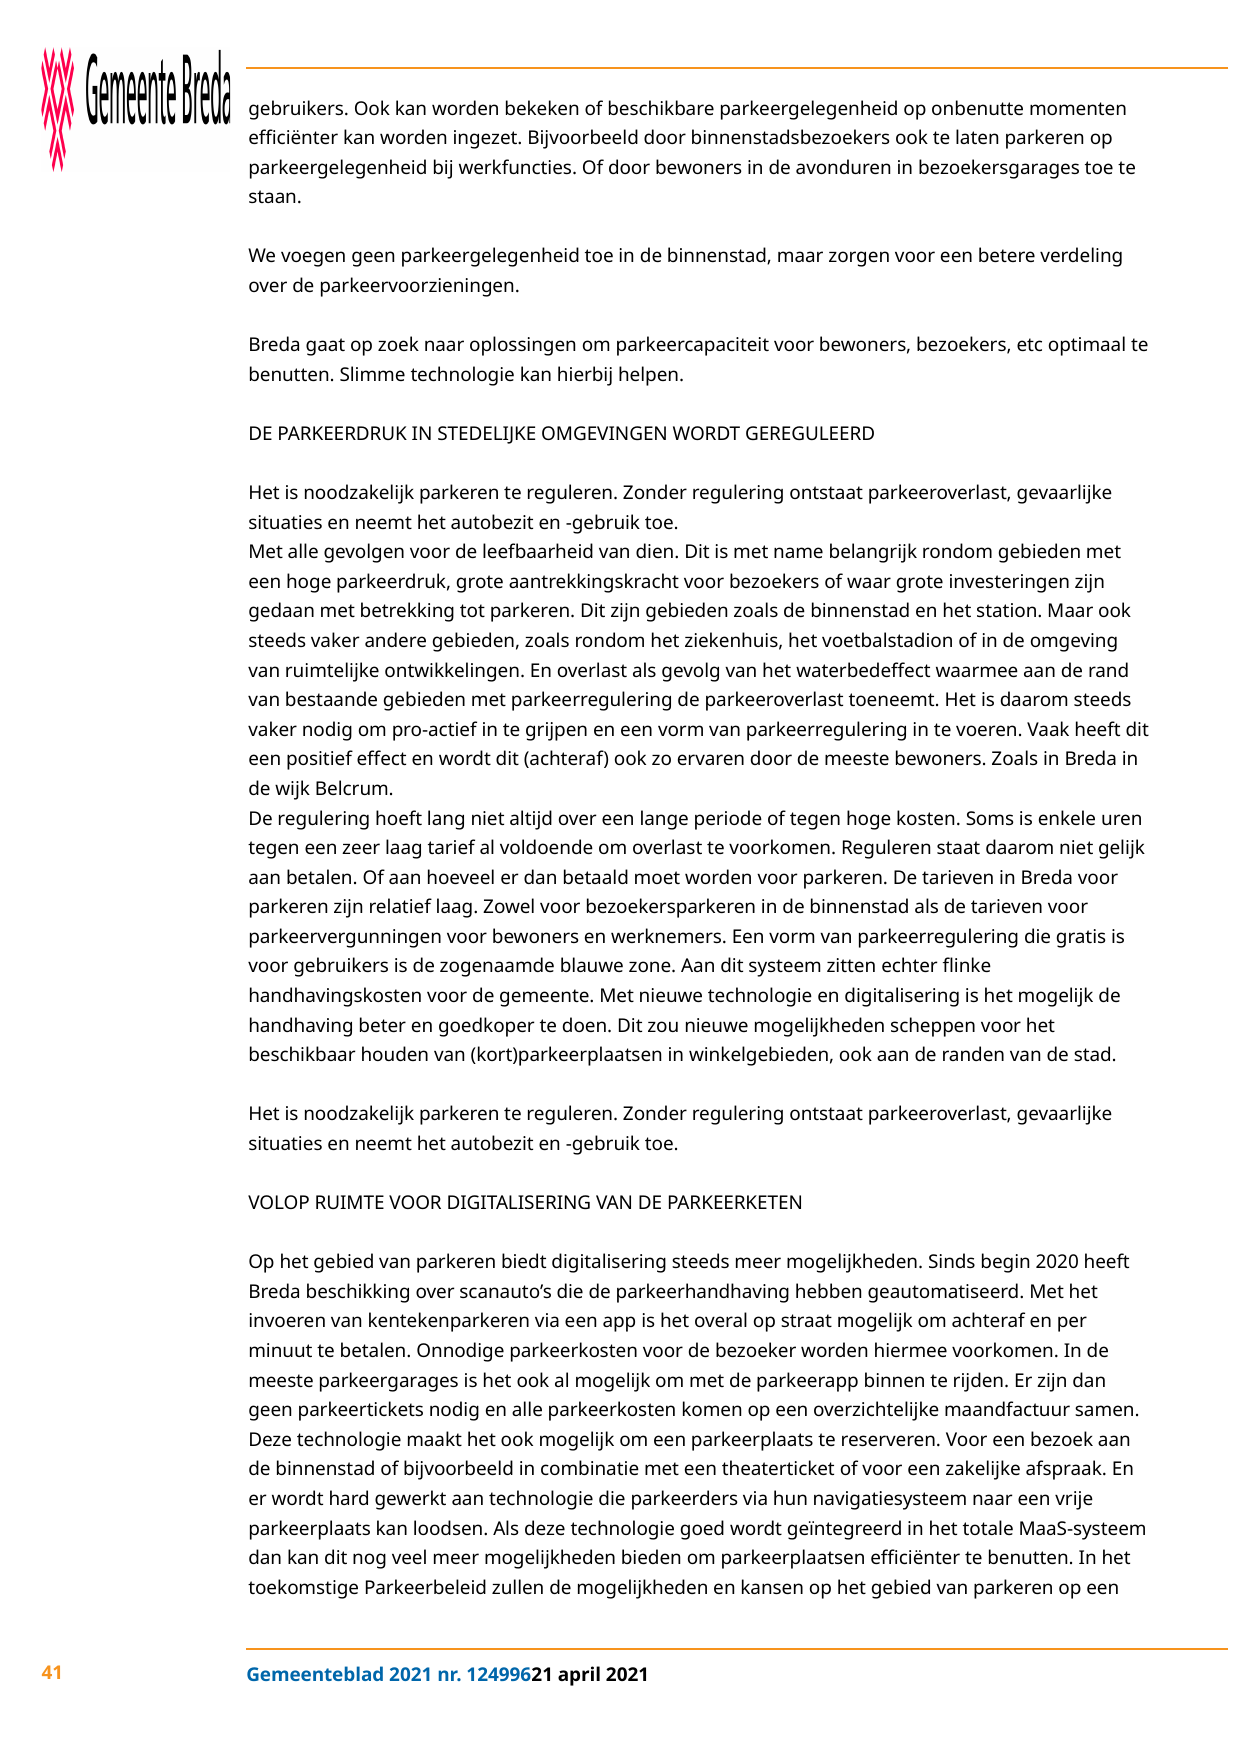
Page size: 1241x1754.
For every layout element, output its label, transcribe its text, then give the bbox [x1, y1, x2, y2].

picture [41, 47, 231, 172]
text Het is noodzakelijk parkeren te reguleren. Zonder regulering ontstaat parkeeroverlast, gevaarlijke situaties en neemt het autobezit en -gebruik toe. [248, 479, 1152, 535]
text Breda gaat op zoek naar oplossingen om parkeercapaciteit voor bewoners, bezoekers, etc optimaal te benutten. Slimme technologie kan hierbij helpen. [248, 331, 1152, 387]
text Met alle gevolgen voor de leefbaarheid van dien. Dit is met name belangrijk rondom gebieden met een hoge parkeerdruk, grote aantrekkingskracht voor bezoekers of waar grote investeringen zijn gedaan met betrekking tot parkeren. Dit zijn gebieden zoals de binnenstad en het station. Maar ook steeds vaker andere gebieden, zoals rondom het ziekenhuis, het voetbalstadion of in de omgeving van ruimtelijke ontwikkelingen. En overlast als gevolg van het waterbedeffect waarmee aan de rand van bestaande gebieden met parkeerregulering de parkeeroverlast toeneemt. Het is daarom steeds vaker nodig om pro-actief in te grijpen en een vorm van parkeerregulering in te voeren. Vaak heeft dit een positief effect en wordt dit (achteraf) ook zo ervaren door de meeste bewoners. Zoals in Breda in de wijk Belcrum. [248, 538, 1152, 801]
text DE PARKEERDRUK IN STEDELIJKE OMGEVINGEN WORDT GEREGULEERD [248, 420, 1152, 446]
text VOLOP RUIMTE VOOR DIGITALISERING VAN DE PARKEERKETEN [248, 1189, 1152, 1215]
text De regulering hoeft lang niet altijd over een lange periode of tegen hoge kosten. Soms is enkele uren tegen een zeer laag tarief al voldoende om overlast te voorkomen. Reguleren staat daarom niet gelijk aan betalen. Of aan hoeveel er dan betaald moet worden voor parkeren. De tarieven in Breda voor parkeren zijn relatief laag. Zowel voor bezoekersparkeren in de binnenstad als de tarieven voor parkeervergunningen voor bewoners en werknemers. Een vorm van parkeerregulering die gratis is voor gebruikers is de zogenaamde blauwe zone. Aan dit systeem zitten echter flinke handhavingskosten voor de gemeente. Met nieuwe technologie en digitalisering is het mogelijk de handhaving beter en goedkoper te doen. Dit zou nieuwe mogelijkheden scheppen voor het beschikbaar houden van (kort)parkeerplaatsen in winkelgebieden, ook aan de randen van de stad. [248, 805, 1152, 1067]
text gebruikers. Ook kan worden bekeken of beschikbare parkeergelegenheid op onbenutte momenten efficiënter kan worden ingezet. Bijvoorbeeld door binnenstadsbezoekers ook te laten parkeren op parkeergelegenheid bij werkfuncties. Of door bewoners in de avonduren in bezoekersgarages toe te staan. [248, 95, 1152, 209]
text We voegen geen parkeergelegenheid toe in de binnenstad, maar zorgen voor een betere verdeling over de parkeervoorzieningen. [248, 243, 1152, 298]
text Het is noodzakelijk parkeren te reguleren. Zonder regulering ontstaat parkeeroverlast, gevaarlijke situaties en neemt het autobezit en -gebruik toe. [248, 1101, 1152, 1156]
text Op het gebied van parkeren biedt digitalisering steeds meer mogelijkheden. Sinds begin 2020 heeft Breda beschikking over scanauto’s die de parkeerhandhaving hebben geautomatiseerd. Met het invoeren van kentekenparkeren via een app is het overal op straat mogelijk om achteraf en per minuut te betalen. Onnodige parkeerkosten voor de bezoeker worden hiermee voorkomen. In de meeste parkeergarages is het ook al mogelijk om met de parkeerapp binnen te rijden. Er zijn dan geen parkeertickets nodig en alle parkeerkosten komen op een overzichtelijke maandfactuur samen. Deze technologie maakt het ook mogelijk om een parkeerplaats te reserveren. Voor een bezoek aan de binnenstad of bijvoorbeeld in combinatie met een theaterticket of voor een zakelijke afspraak. En er wordt hard gewerkt aan technologie die parkeerders via hun navigatiesysteem naar een vrije parkeerplaats kan loodsen. Als deze technologie goed wordt geïntegreerd in het totale MaaS-systeem dan kan dit nog veel meer mogelijkheden bieden om parkeerplaatsen efficiënter te benutten. In het toekomstige Parkeerbeleid zullen de mogelijkheden en kansen op het gebied van parkeren op een [248, 1248, 1152, 1600]
